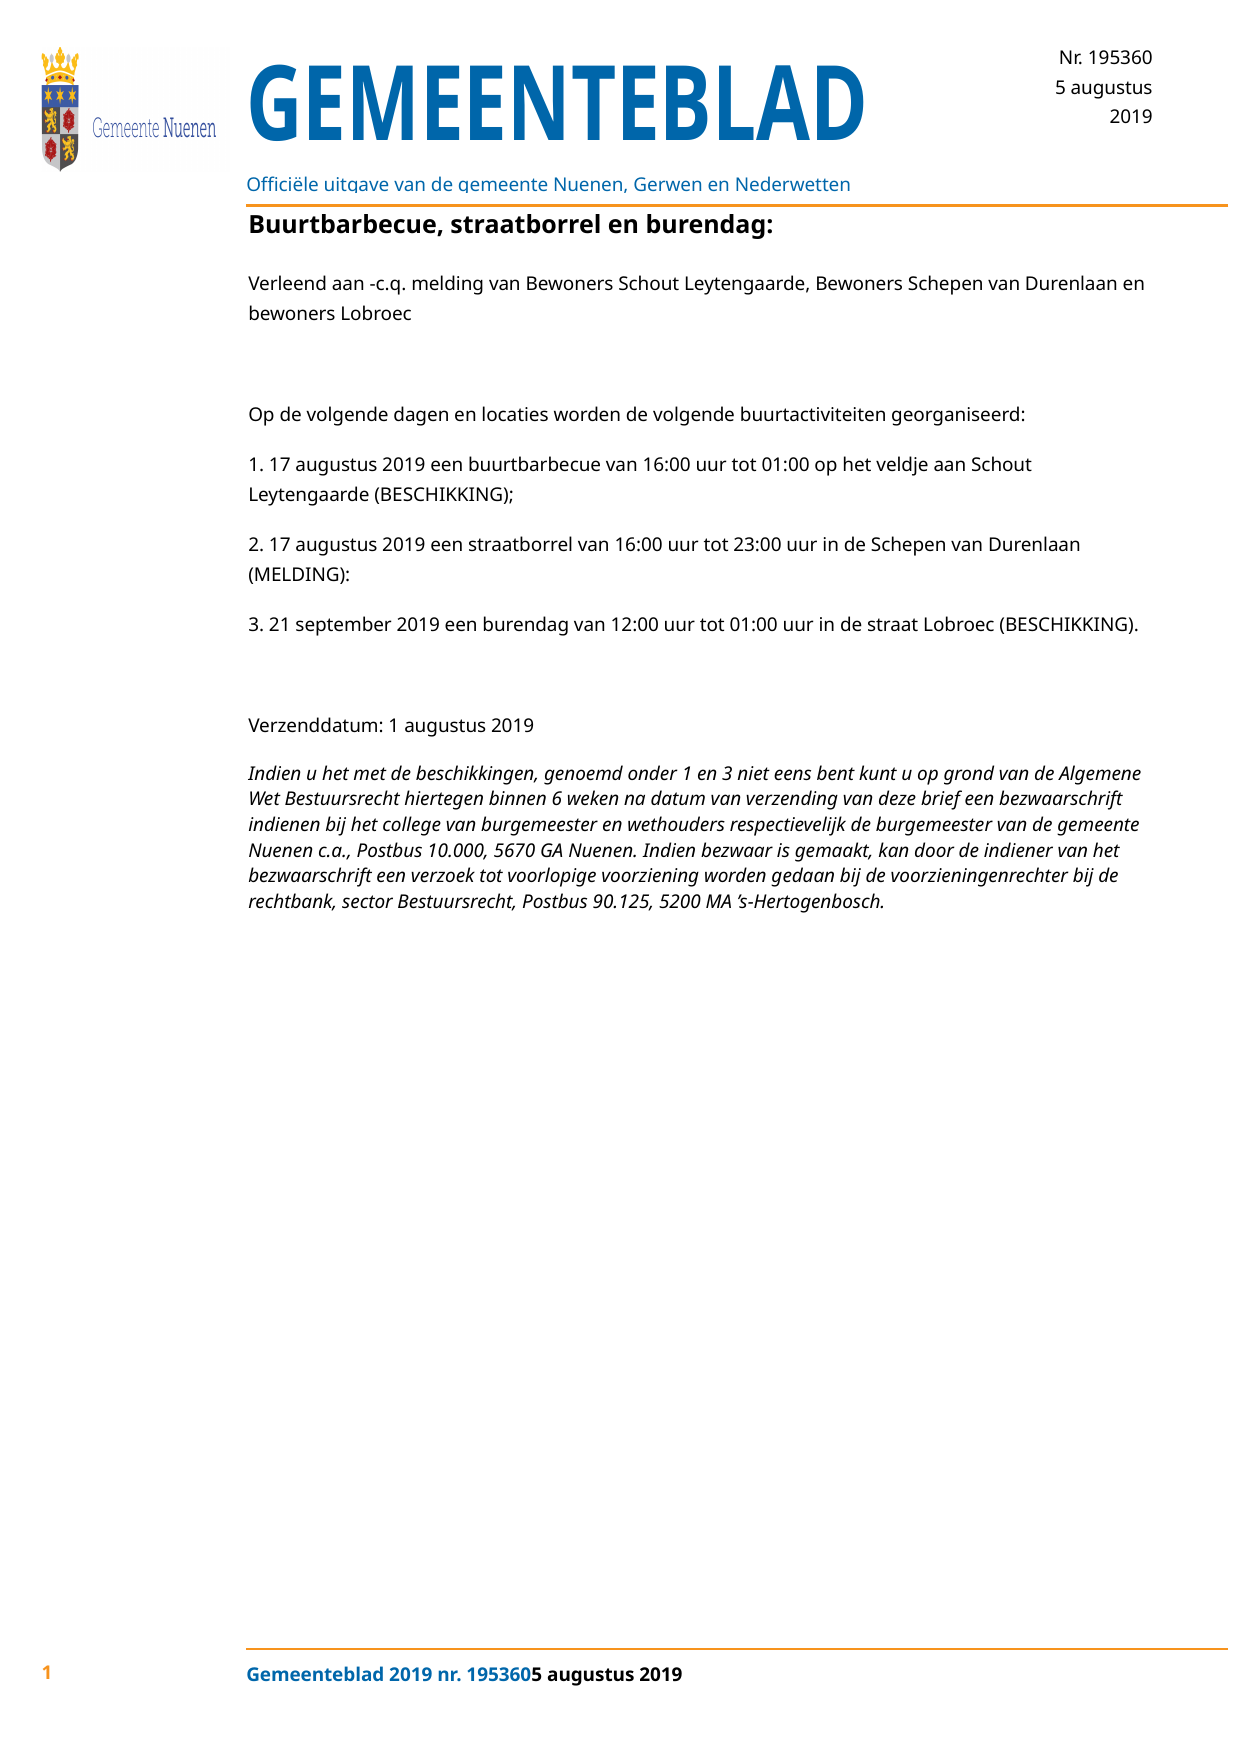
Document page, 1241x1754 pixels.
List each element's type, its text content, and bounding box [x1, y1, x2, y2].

text Verzenddatum: 1 augustus 2019 [248, 712, 1152, 738]
text 1. 17 augustus 2019 een buurtbarbecue van 16:00 uur tot 01:00 op het veldje aan Schout Leytengaarde (BESCHIKKING); [248, 451, 1152, 506]
text 3. 21 september 2019 een burendag van 12:00 uur tot 01:00 uur in de straat Lobroec (BESCHIKKING). [248, 611, 1152, 637]
text Indien u het met de beschikkingen, genoemd onder 1 en 3 niet eens bent kunt u op grond van de Algemene Wet Bestuursrecht hiertegen binnen 6 weken na datum van verzending van deze brief een bezwaarschrift indienen bij het college van burgemeester en wethouders respectievelijk de burgemeester van de gemeente Nuenen c.a., Postbus 10.000, 5670 GA Nuenen. Indien bezwaar is gemaakt, kan door de indiener van het bezwaarschrift een verzoek tot voorlopige voorziening worden gedaan bij de voorzieningenrechter bij de rechtbank, sector Bestuursrecht, Postbus 90.125, 5200 MA ’s-Hertogenbosch. [248, 760, 1152, 914]
text 2. 17 augustus 2019 een straatborrel van 16:00 uur tot 23:00 uur in de Schepen van Durenlaan (MELDING): [248, 531, 1152, 586]
text Buurtbarbecue, straatborrel en burendag: [248, 207, 1152, 241]
text Verleend aan -c.q. melding van Bewoners Schout Leytengaarde, Bewoners Schepen van Durenlaan en bewoners Lobroec [248, 270, 1152, 326]
picture [41, 47, 231, 172]
text Op de volgende dagen en locaties worden de volgende buurtactiviteiten georganiseerd: [248, 401, 1152, 426]
